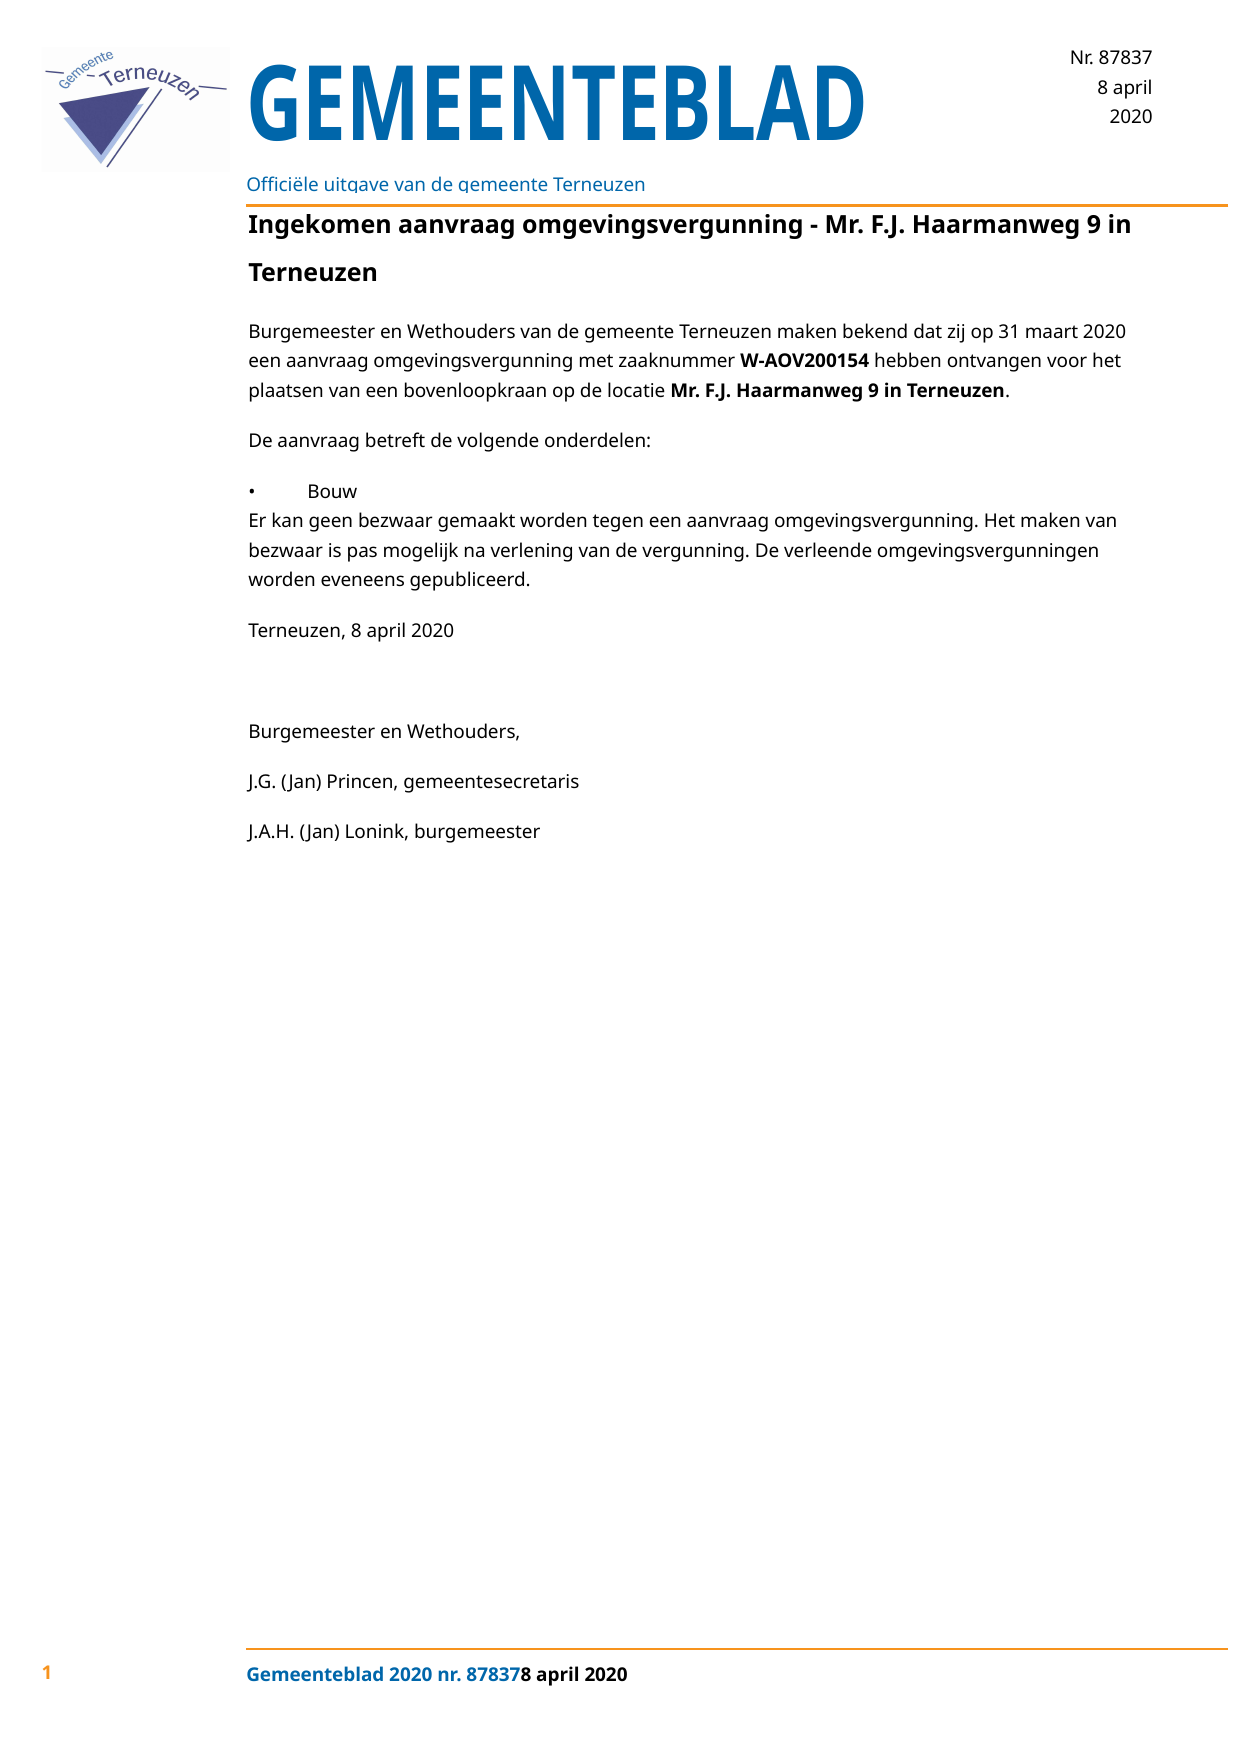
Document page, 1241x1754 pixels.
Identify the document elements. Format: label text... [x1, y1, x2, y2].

text J.G. (Jan) Princen, gemeentesecretaris [248, 768, 1152, 794]
list Bouw [248, 478, 1152, 504]
text Burgemeester en Wethouders van de gemeente Terneuzen maken bekend dat zij op 31 maart 2020 een aanvraag omgevingsvergunning met zaaknummer W-AOV200154 hebben ontvangen voor het plaatsen van een bovenloopkraan op de locatie Mr. F.J. Haarmanweg 9 in Terneuzen. [248, 318, 1152, 403]
text De aanvraag betreft de volgende onderdelen: [248, 427, 1152, 453]
text Burgemeester en Wethouders, [248, 718, 1152, 744]
text Terneuzen, 8 april 2020 [248, 617, 1152, 643]
text Ingekomen aanvraag omgevingsvergunning - Mr. F.J. Haarmanweg 9 in Terneuzen [248, 207, 1152, 288]
picture [41, 47, 231, 172]
text J.A.H. (Jan) Lonink, burgemeester [248, 819, 1152, 844]
text Er kan geen bezwaar gemaakt worden tegen een aanvraag omgevingsvergunning. Het maken van bezwaar is pas mogelijk na verlening van de vergunning. De verleende omgevingsvergunningen worden eveneens gepubliceerd. [248, 507, 1152, 592]
